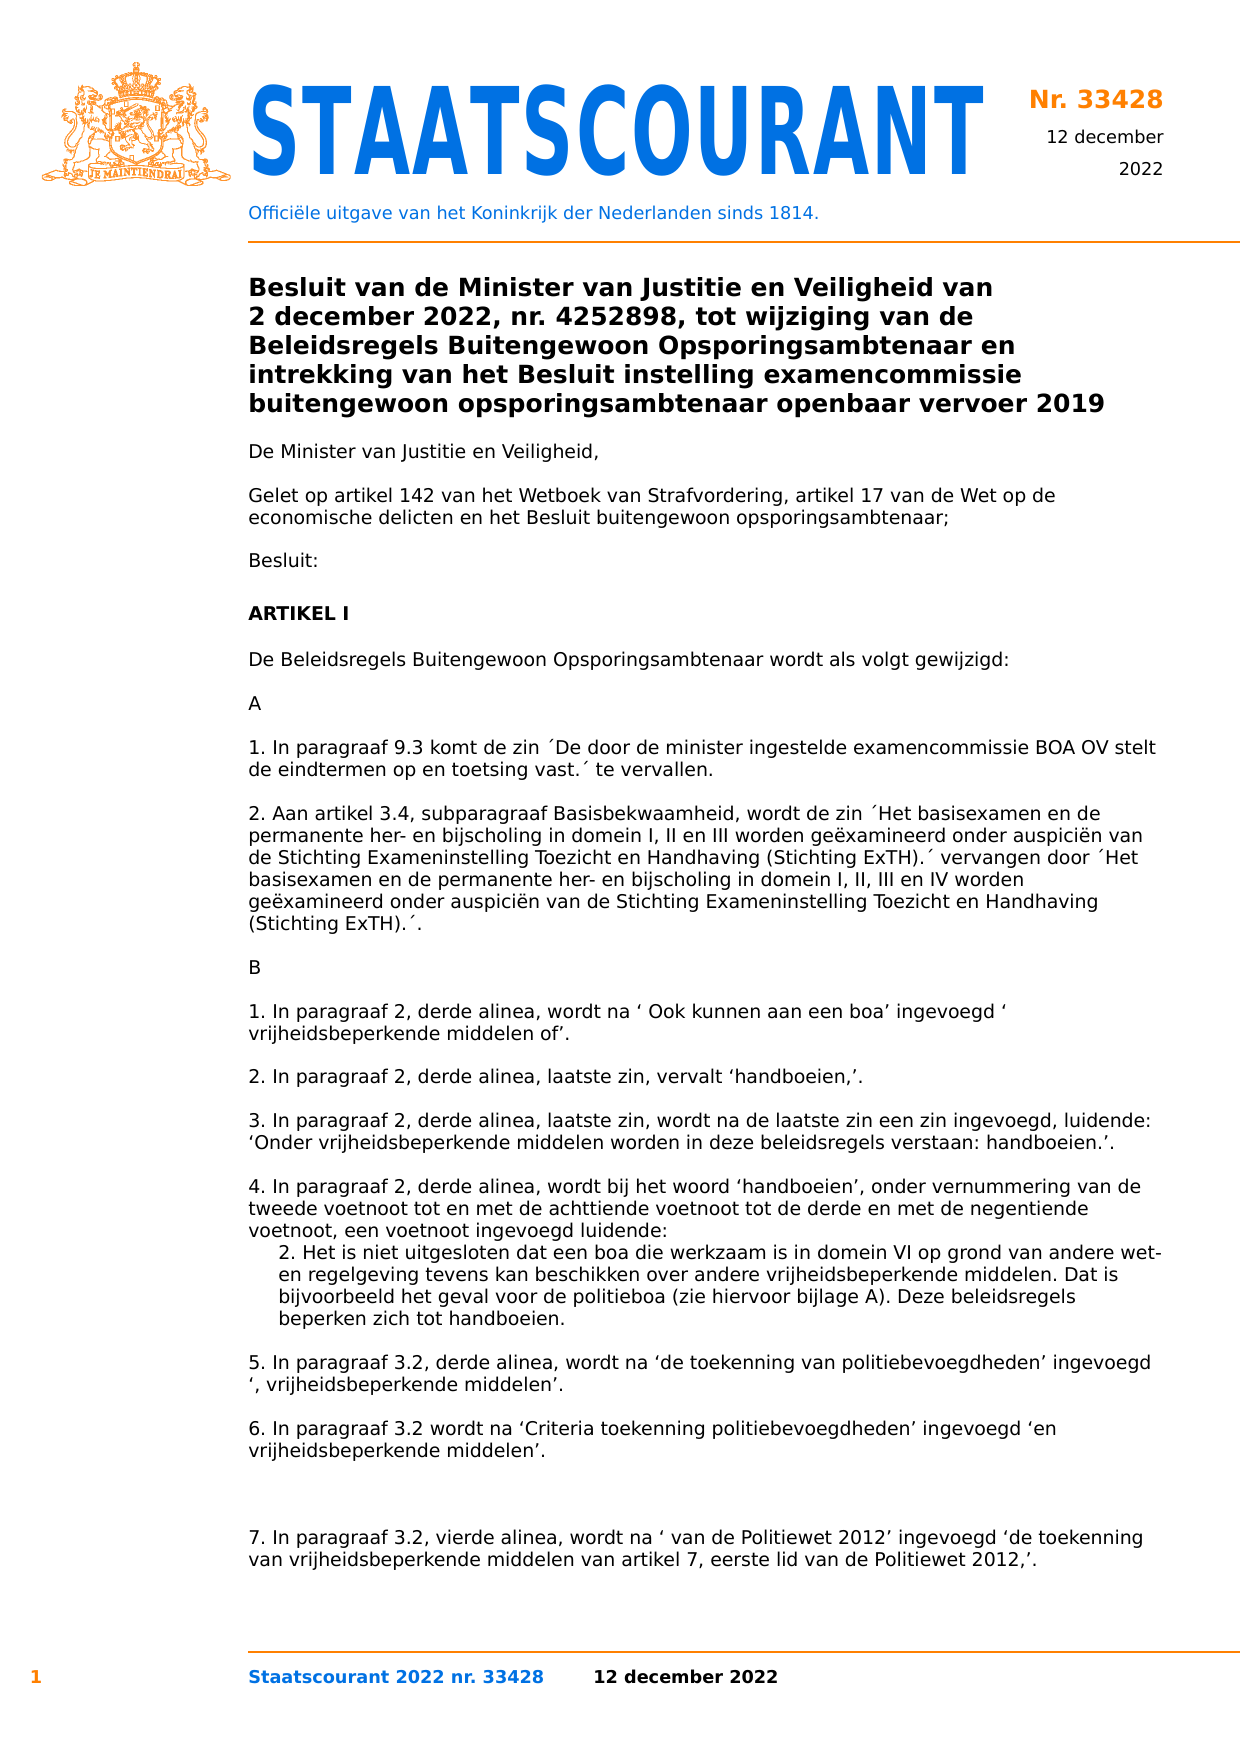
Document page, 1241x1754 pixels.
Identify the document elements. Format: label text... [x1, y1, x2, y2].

subtitle ARTIKEL I [248, 602, 1163, 624]
text 2. Aan artikel 3.4, subparagraaf Basisbekwaamheid, wordt de zin ´Het basisexamen en de permanente her- en bijscholing in domein I, II en III worden geëxamineerd onder auspiciën van de Stichting Exameninstelling Toezicht en Handhaving (Stichting ExTH).´ vervangen door ´Het basisexamen en de permanente her- en bijscholing in domein I, II, III en IV worden geëxamineerd onder auspiciën van de Stichting Exameninstelling Toezicht en Handhaving (Stichting ExTH).´. [248, 803, 1163, 935]
table_cell 2022 [998, 153, 1240, 203]
table_header STAATSCOURANT [248, 62, 998, 203]
text 5. In paragraaf 3.2, derde alinea, wordt na ‘de toekenning van politiebevoegdheden’ ingevoegd ‘, vrijheidsbeperkende middelen’. [248, 1352, 1163, 1396]
subtitle Besluit van de Minister van Justitie en Veiligheid van 2 december 2022, nr. 4252898, tot wijziging van de Beleidsregels Buitengewoon Opsporingsambtenaar en intrekking van het Besluit instelling examencommissie buitengewoon opsporingsambtenaar openbaar vervoer 2019 [248, 273, 1163, 419]
table_cell 12 december [998, 121, 1240, 153]
table_header Nr. 33428 [998, 62, 1240, 121]
text De Beleidsregels Buitengewoon Opsporingsambtenaar wordt als volgt gewijzigd: [248, 649, 1163, 671]
text 7. In paragraaf 3.2, vierde alinea, wordt na ‘ van de Politiewet 2012’ ingevoegd ‘de toekenning van vrijheidsbeperkende middelen van artikel 7, eerste lid van de Politiewet 2012,’. [248, 1527, 1163, 1571]
text 1. In paragraaf 2, derde alinea, wordt na ‘ Ook kunnen aan een boa’ ingevoegd ‘ vrijheidsbeperkende middelen of’. [248, 1001, 1163, 1044]
text 2. In paragraaf 2, derde alinea, laatste zin, vervalt ‘handboeien,’. [248, 1066, 1163, 1088]
text 3. In paragraaf 2, derde alinea, laatste zin, wordt na de laatste zin een zin ingevoegd, luidende: ‘Onder vrijheidsbeperkende middelen worden in deze beleidsregels verstaan: handboeien.’. [248, 1110, 1163, 1154]
text A [248, 693, 1163, 715]
text 2. Het is niet uitgesloten dat een boa die werkzaam is in domein VI op grond van andere wet- en regelgeving tevens kan beschikken over andere vrijheidsbeperkende middelen. Dat is bijvoorbeeld het geval voor de politieboa (zie hiervoor bijlage A). Deze beleidsregels beperken zich tot handboeien. [278, 1242, 1163, 1330]
picture [41, 62, 231, 186]
text 1. In paragraaf 9.3 komt de zin ´De door de minister ingestelde examencommissie BOA OV stelt de eindtermen op en toetsing vast.´ te vervallen. [248, 737, 1163, 781]
text 6. In paragraaf 3.2 wordt na ‘Criteria toekenning politiebevoegdheden’ ingevoegd ‘en vrijheidsbeperkende middelen’. [248, 1418, 1163, 1462]
table_header [25, 62, 248, 241]
text B [248, 957, 1163, 979]
text Gelet op artikel 142 van het Wetboek van Strafvordering, artikel 17 van de Wet op de economische delicten en het Besluit buitengewoon opsporingsambtenaar; [248, 484, 1163, 528]
text 4. In paragraaf 2, derde alinea, wordt bij het woord ‘handboeien’, onder vernummering van de tweede voetnoot tot en met de achttiende voetnoot tot de derde en met de negentiende voetnoot, een voetnoot ingevoegd luidende: [248, 1176, 1163, 1242]
text Besluit: [248, 550, 1163, 572]
text De Minister van Justitie en Veiligheid, [248, 441, 1163, 463]
table_cell Officiële uitgave van het Koninkrijk der Nederlanden sinds 1814. [248, 203, 1240, 241]
